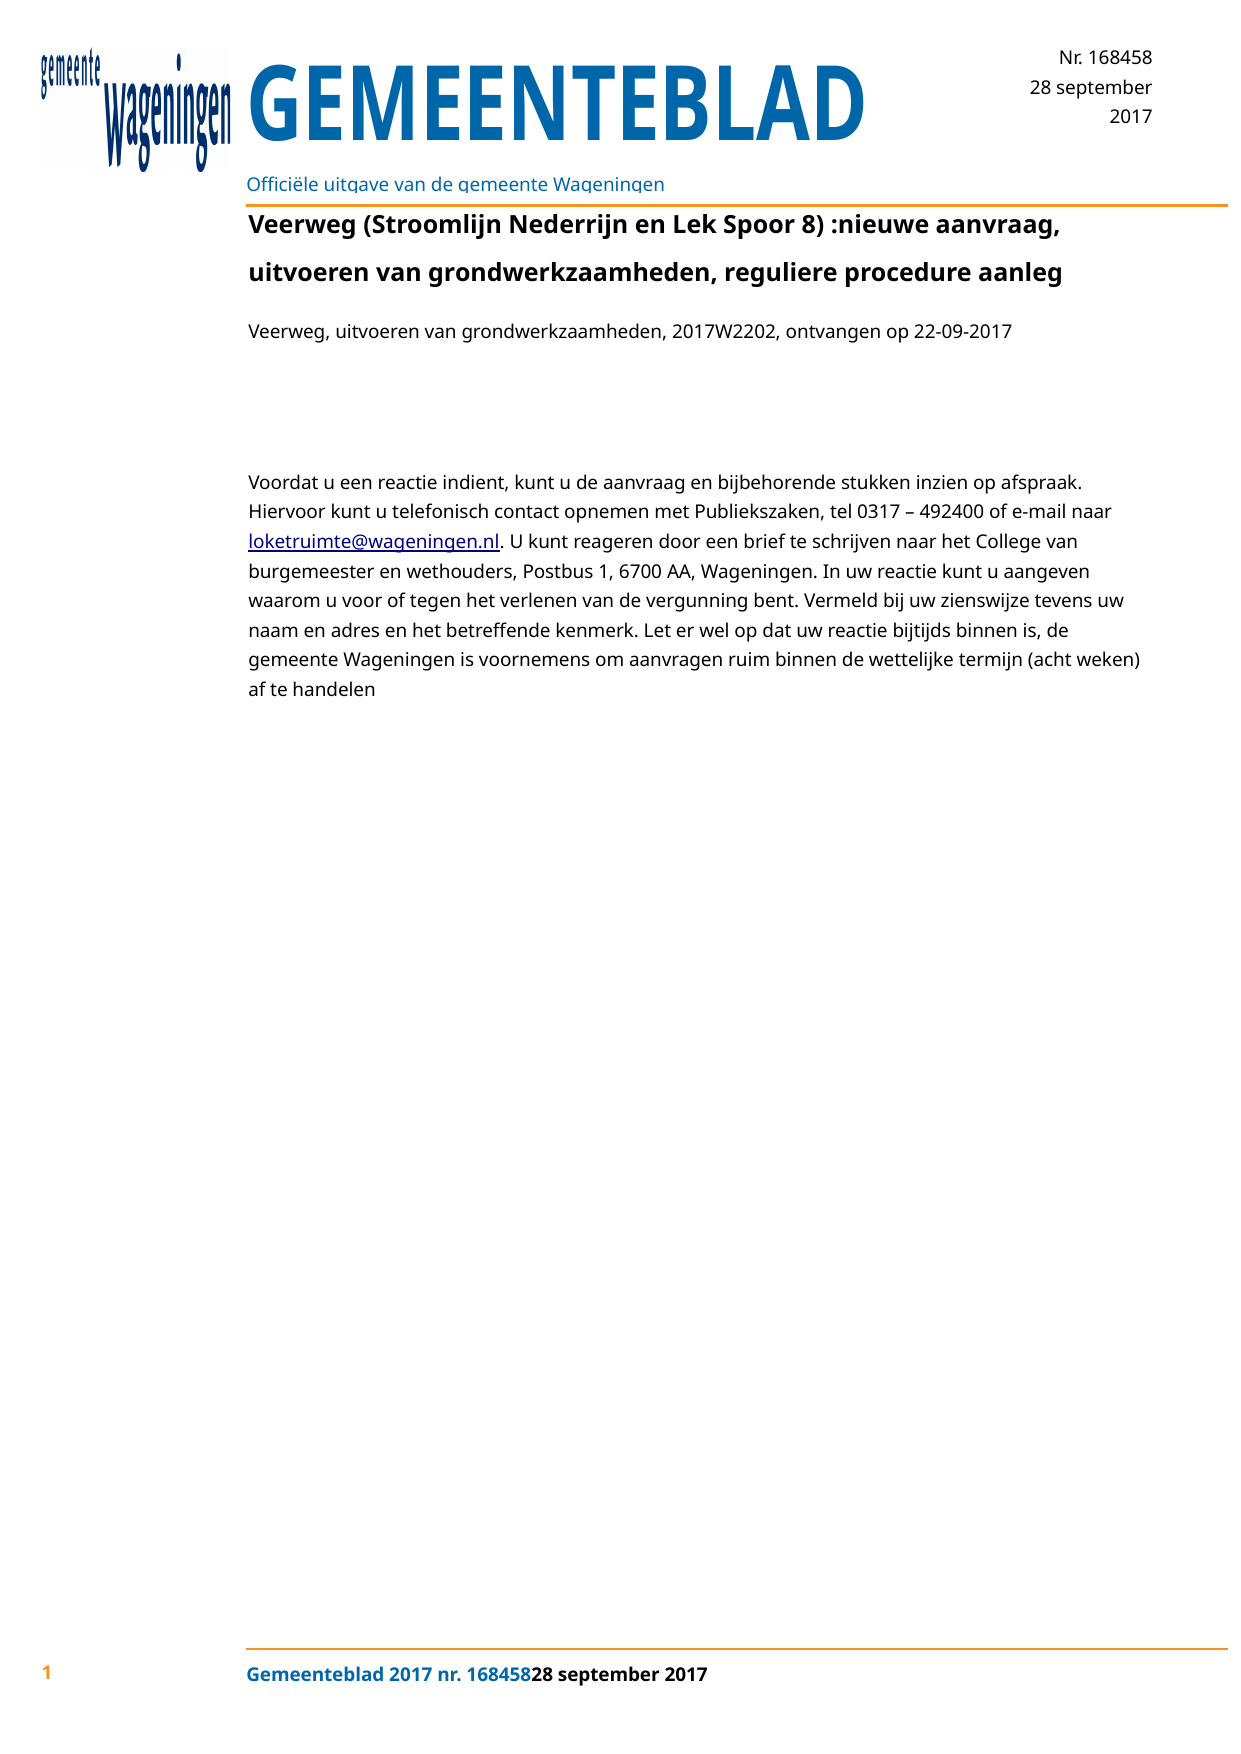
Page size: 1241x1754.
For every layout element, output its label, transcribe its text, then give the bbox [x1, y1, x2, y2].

text Veerweg, uitvoeren van grondwerkzaamheden, 2017W2202, ontvangen op 22-09-2017 [248, 318, 1152, 344]
text Veerweg (Stroomlijn Nederrijn en Lek Spoor 8) :nieuwe aanvraag, uitvoeren van grondwerkzaamheden, reguliere procedure aanleg [248, 207, 1152, 288]
picture [41, 47, 231, 172]
text Voordat u een reactie indient, kunt u de aanvraag en bijbehorende stukken inzien op afspraak. Hiervoor kunt u telefonisch contact opnemen met Publiekszaken, tel 0317 – 492400 of e-mail naar loketruimte@wageningen.nl. U kunt reageren door een brief te schrijven naar het College van burgemeester en wethouders, Postbus 1, 6700 AA, Wageningen. In uw reactie kunt u aangeven waarom u voor of tegen het verlenen van de vergunning bent. Vermeld bij uw zienswijze tevens uw naam en adres en het betreffende kenmerk. Let er wel op dat uw reactie bijtijds binnen is, de gemeente Wageningen is voornemens om aanvragen ruim binnen de wettelijke termijn (acht weken) af te handelen [248, 469, 1152, 702]
